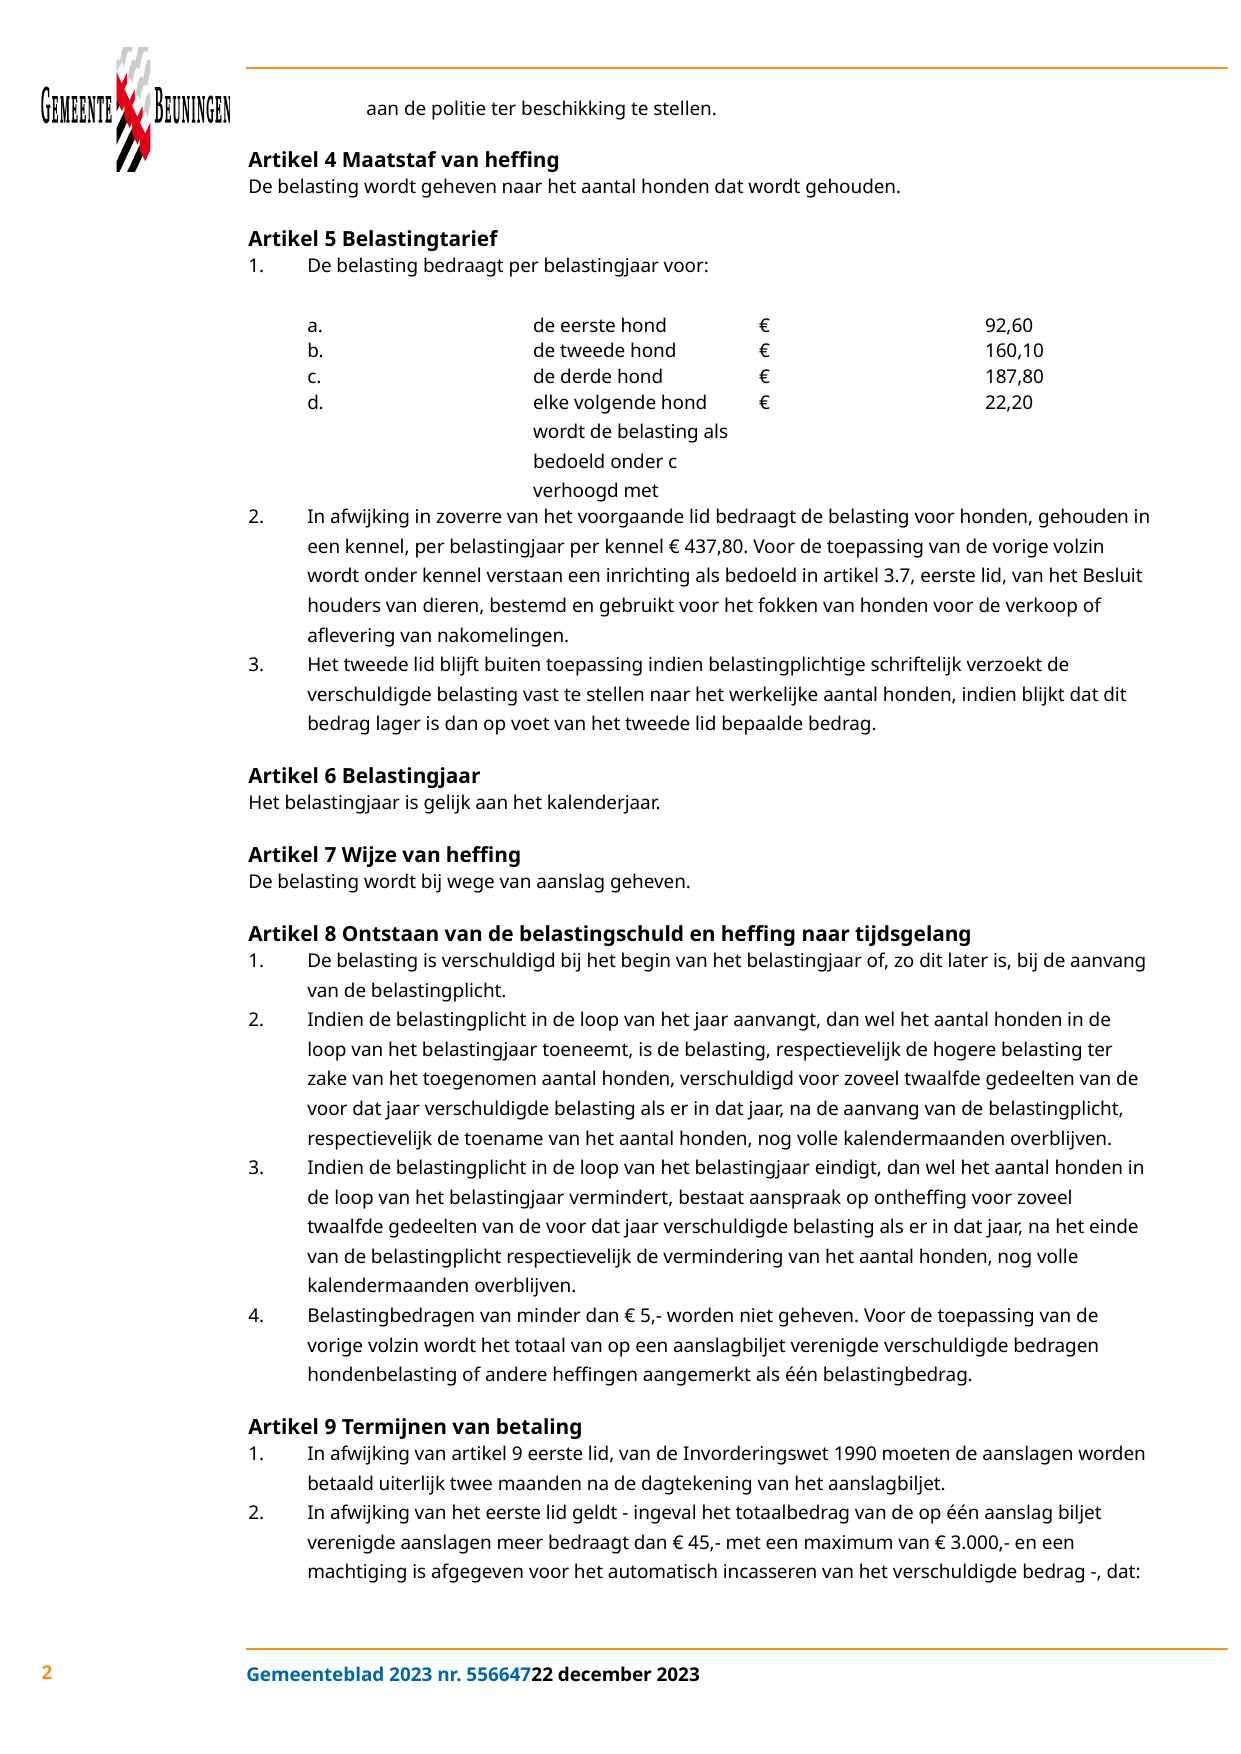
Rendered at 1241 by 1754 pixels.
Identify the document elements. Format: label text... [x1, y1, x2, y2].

text De belasting wordt bij wege van aanslag geheven. [248, 868, 1152, 894]
text Artikel 8 Ontstaan van de belastingschuld en heffing naar tijdsgelang [248, 919, 1152, 947]
table_header de eerste hond [533, 312, 759, 337]
table_cell € [759, 338, 985, 363]
text De belasting wordt geheven naar het aantal honden dat wordt gehouden. [248, 174, 1152, 199]
table_header a. [307, 312, 533, 337]
list In afwijking van het eerste lid geldt - ingeval het totaalbedrag van de op één aanslag biljet verenigde aanslagen meer bedraagt dan € 45,- met een maximum van € 3.000,- en een machtiging is afgegeven voor het automatisch incasseren van het verschuldigde bedrag -, dat: [248, 1499, 1152, 1584]
table_cell elke volgende hond wordt de belasting als bedoeld onder c verhoogd met [533, 389, 759, 503]
list Indien de belastingplicht in de loop van het jaar aanvangt, dan wel het aantal honden in de loop van het belastingjaar toeneemt, is de belasting, respectievelijk de hogere belasting ter zake van het toegenomen aantal honden, verschuldigd voor zoveel twaalfde gedeelten van de voor dat jaar verschuldigde belasting als er in dat jaar, na de aanvang van de belastingplicht, respectievelijk de toename van het aantal honden, nog volle kalendermaanden overblijven. [248, 1006, 1152, 1150]
list In afwijking van artikel 9 eerste lid, van de Invorderingswet 1990 moeten de aanslagen worden betaald uiterlijk twee maanden na de dagtekening van het aanslagbiljet. [248, 1440, 1152, 1496]
text Het belastingjaar is gelijk aan het kalenderjaar. [248, 789, 1152, 815]
table_cell c. [307, 363, 533, 389]
list De belasting bedraagt per belastingjaar voor: [248, 252, 1152, 278]
table_header € [759, 312, 985, 337]
text Artikel 4 Maatstaf van heffing [248, 145, 1152, 174]
table_header 92,60 [985, 312, 1211, 337]
picture [41, 47, 231, 172]
list aan de politie ter beschikking te stellen. [307, 95, 1152, 121]
list In afwijking in zoverre van het voorgaande lid bedraagt de belasting voor honden, gehouden in een kennel, per belastingjaar per kennel € 437,80. Voor de toepassing van de vorige volzin wordt onder kennel verstaan een inrichting als bedoeld in artikel 3.7, eerste lid, van het Besluit houders van dieren, bestemd en gebruikt voor het fokken van honden voor de verkoop of aflevering van nakomelingen. [248, 503, 1152, 648]
list Indien de belastingplicht in de loop van het belastingjaar eindigt, dan wel het aantal honden in de loop van het belastingjaar vermindert, bestaat aanspraak op ontheffing voor zoveel twaalfde gedeelten van de voor dat jaar verschuldigde belasting als er in dat jaar, na het einde van de belastingplicht respectievelijk de vermindering van het aantal honden, nog volle kalendermaanden overblijven. [248, 1154, 1152, 1298]
list De belasting is verschuldigd bij het begin van het belastingjaar of, zo dit later is, bij de aanvang van de belastingplicht. [248, 947, 1152, 1002]
table_cell € [759, 389, 985, 503]
table_cell 187,80 [985, 363, 1211, 389]
table_cell d. [307, 389, 533, 503]
list Het tweede lid blijft buiten toepassing indien belastingplichtige schriftelijk verzoekt de verschuldigde belasting vast te stellen naar het werkelijke aantal honden, indien blijkt dat dit bedrag lager is dan op voet van het tweede lid bepaalde bedrag. [248, 651, 1152, 736]
table_cell 22,20 [985, 389, 1211, 503]
text Artikel 9 Termijnen van betaling [248, 1412, 1152, 1440]
text Artikel 7 Wijze van heffing [248, 840, 1152, 868]
table_cell b. [307, 338, 533, 363]
text Artikel 5 Belastingtarief [248, 224, 1152, 252]
table_cell € [759, 363, 985, 389]
table_cell de derde hond [533, 363, 759, 389]
table_cell de tweede hond [533, 338, 759, 363]
table_cell 160,10 [985, 338, 1211, 363]
list Belastingbedragen van minder dan € 5,- worden niet geheven. Voor de toepassing van de vorige volzin wordt het totaal van op een aanslagbiljet verenigde verschuldigde bedragen hondenbelasting of andere heffingen aangemerkt als één belastingbedrag. [248, 1302, 1152, 1387]
text Artikel 6 Belastingjaar [248, 761, 1152, 789]
